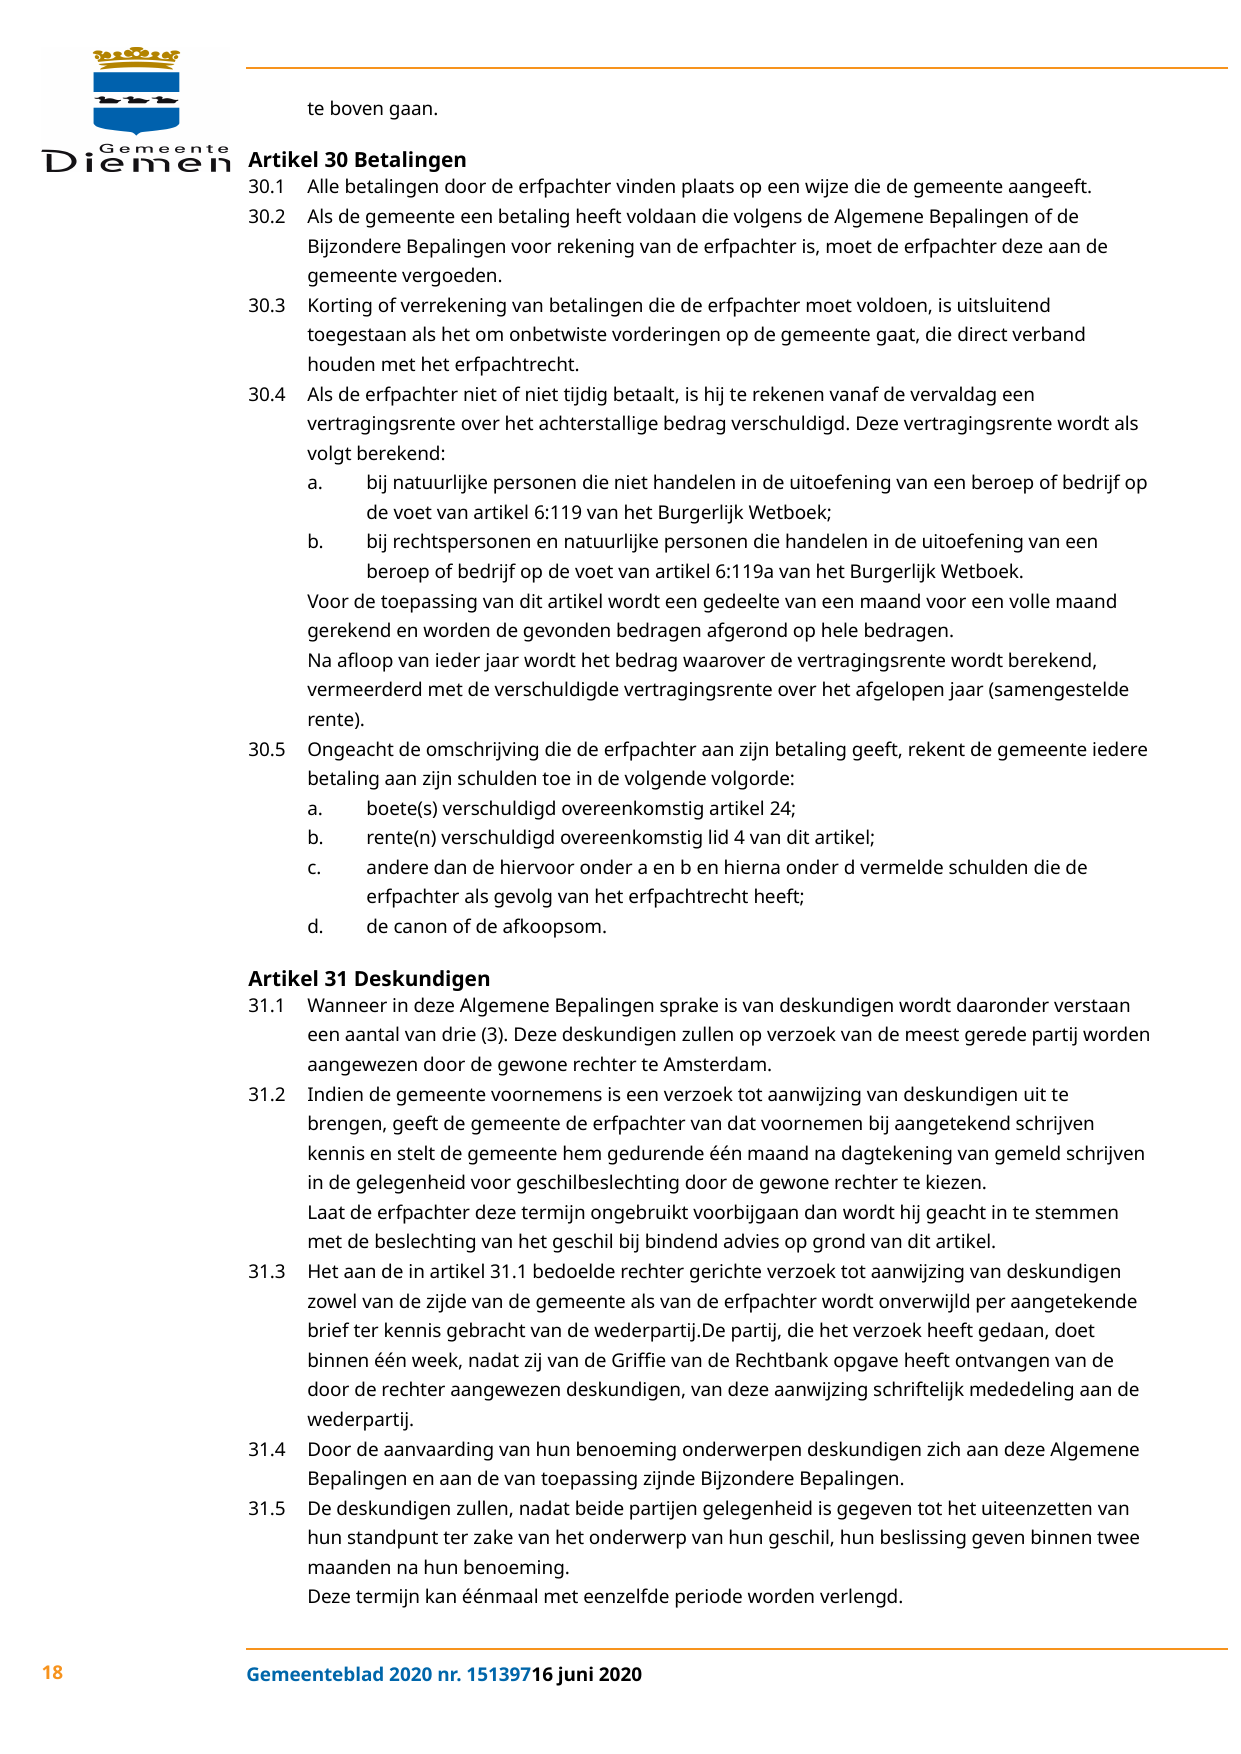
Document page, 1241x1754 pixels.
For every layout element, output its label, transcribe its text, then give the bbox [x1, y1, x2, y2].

list te boven gaan. [248, 95, 1152, 121]
list bij natuurlijke personen die niet handelen in de uitoefening van een beroep of bedrijf op de voet van artikel 6:119 van het Burgerlijk Wetboek; [307, 469, 1152, 525]
list boete(s) verschuldigd overeenkomstig artikel 24; [307, 795, 1152, 821]
list andere dan de hiervoor onder a en b en hierna onder d vermelde schulden die de erfpachter als gevolg van het erfpachtrecht heeft; [307, 854, 1152, 909]
list bij rechtspersonen en natuurlijke personen die handelen in de uitoefening van een beroep of bedrijf op de voet van artikel 6:119a van het Burgerlijk Wetboek. [307, 529, 1152, 584]
list Wanneer in deze Algemene Bepalingen sprake is van deskundigen wordt daaronder verstaan een aantal van drie (3). Deze deskundigen zullen op verzoek van de meest gerede partij worden aangewezen door de gewone rechter te Amsterdam. [248, 992, 1152, 1077]
list Ongeacht de omschrijving die de erfpachter aan zijn betaling geeft, rekent de gemeente iedere betaling aan zijn schulden toe in de volgende volgorde: [248, 736, 1152, 791]
list Korting of verrekening van betalingen die de erfpachter moet voldoen, is uitsluitend toegestaan als het om onbetwiste vorderingen op de gemeente gaat, die direct verband houden met het erfpachtrecht. [248, 292, 1152, 377]
list Laat de erfpachter deze termijn ongebruikt voorbijgaan dan wordt hij geacht in te stemmen met de beslechting van het geschil bij bindend advies op grond van dit artikel. [248, 1199, 1152, 1254]
list De deskundigen zullen, nadat beide partijen gelegenheid is gegeven tot het uiteenzetten van hun standpunt ter zake van het onderwerp van hun geschil, hun beslissing geven binnen twee maanden na hun benoeming. [248, 1495, 1152, 1580]
list Door de aanvaarding van hun benoeming onderwerpen deskundigen zich aan deze Algemene Bepalingen en aan de van toepassing zijnde Bijzondere Bepalingen. [248, 1436, 1152, 1491]
picture [41, 47, 231, 172]
list Indien de gemeente voornemens is een verzoek tot aanwijzing van deskundigen uit te brengen, geeft de gemeente de erfpachter van dat voornemen bij aangetekend schrijven kennis en stelt de gemeente hem gedurende één maand na dagtekening van gemeld schrijven in de gelegenheid voor geschilbeslechting door de gewone rechter te kiezen. [248, 1081, 1152, 1195]
list Als de erfpachter niet of niet tijdig betaalt, is hij te rekenen vanaf de vervaldag een vertragingsrente over het achterstallige bedrag verschuldigd. Deze vertragingsrente wordt als volgt berekend: [248, 381, 1152, 466]
text Artikel 31 Deskundigen [248, 964, 1152, 992]
list Na afloop van ieder jaar wordt het bedrag waarover de vertragingsrente wordt berekend, vermeerderd met de verschuldigde vertragingsrente over het afgelopen jaar (samengestelde rente). [248, 647, 1152, 732]
list Het aan de in artikel 31.1 bedoelde rechter gerichte verzoek tot aanwijzing van deskundigen zowel van de zijde van de gemeente als van de erfpachter wordt onverwijld per aangetekende brief ter kennis gebracht van de wederpartij.De partij, die het verzoek heeft gedaan, doet binnen één week, nadat zij van de Griffie van de Rechtbank opgave heeft ontvangen van de door de rechter aangewezen deskundigen, van deze aanwijzing schriftelijk mededeling aan de wederpartij. [248, 1258, 1152, 1432]
list Deze termijn kan éénmaal met eenzelfde periode worden verlengd. [248, 1584, 1152, 1609]
list rente(n) verschuldigd overeenkomstig lid 4 van dit artikel; [307, 824, 1152, 850]
text Artikel 30 Betalingen [248, 145, 1152, 174]
list Alle betalingen door de erfpachter vinden plaats op een wijze die de gemeente aangeeft. [248, 174, 1152, 199]
list Voor de toepassing van dit artikel wordt een gedeelte van een maand voor een volle maand gerekend en worden de gevonden bedragen afgerond op hele bedragen. [248, 588, 1152, 643]
list de canon of de afkoopsom. [307, 913, 1152, 939]
list Als de gemeente een betaling heeft voldaan die volgens de Algemene Bepalingen of de Bijzondere Bepalingen voor rekening van de erfpachter is, moet de erfpachter deze aan de gemeente vergoeden. [248, 203, 1152, 288]
